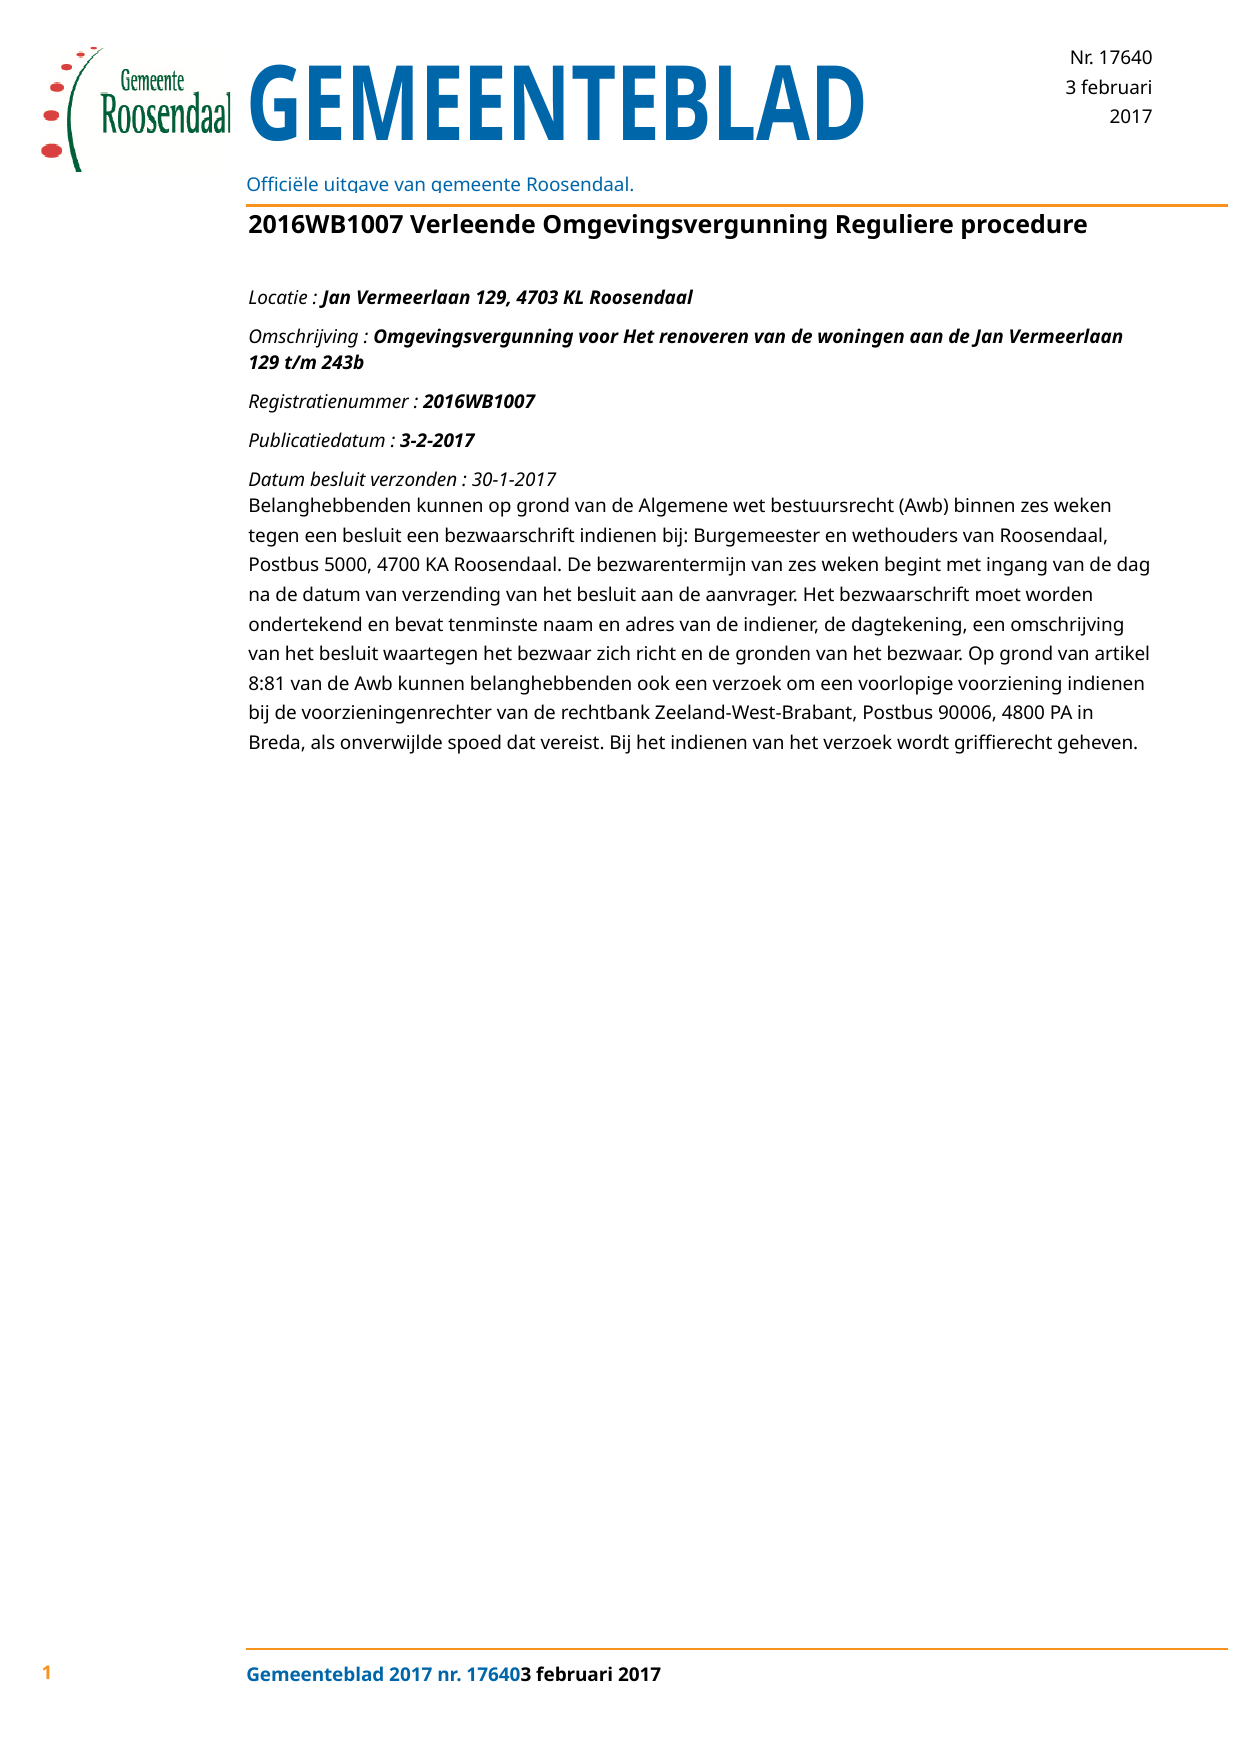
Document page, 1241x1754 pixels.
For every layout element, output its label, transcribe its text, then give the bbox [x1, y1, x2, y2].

picture [41, 47, 231, 172]
text Datum besluit verzonden : 30-1-2017 [248, 467, 1152, 492]
text 2016WB1007 Verleende Omgevingsvergunning Reguliere procedure [248, 207, 1152, 241]
text Omschrijving : Omgevingsvergunning voor Het renoveren van de woningen aan de Jan Vermeerlaan 129 t/m 243b [248, 323, 1152, 374]
text Registratienummer : 2016WB1007 [248, 388, 1152, 414]
text Publicatiedatum : 3-2-2017 [248, 427, 1152, 453]
text Belanghebbenden kunnen op grond van de Algemene wet bestuursrecht (Awb) binnen zes weken tegen een besluit een bezwaarschrift indienen bij: Burgemeester en wethouders van Roosendaal, Postbus 5000, 4700 KA Roosendaal. De bezwarentermijn van zes weken begint met ingang van de dag na de datum van verzending van het besluit aan de aanvrager. Het bezwaarschrift moet worden ondertekend en bevat tenminste naam en adres van de indiener, de dagtekening, een omschrijving van het besluit waartegen het bezwaar zich richt en de gronden van het bezwaar. Op grond van artikel 8:81 van de Awb kunnen belanghebbenden ook een verzoek om een voorlopige voorziening indienen bij de voorzieningenrechter van de rechtbank Zeeland-West-Brabant, Postbus 90006, 4800 PA in Breda, als onverwijlde spoed dat vereist. Bij het indienen van het verzoek wordt griffierecht geheven. [248, 492, 1152, 755]
text Locatie : Jan Vermeerlaan 129, 4703 KL Roosendaal [248, 284, 1152, 309]
